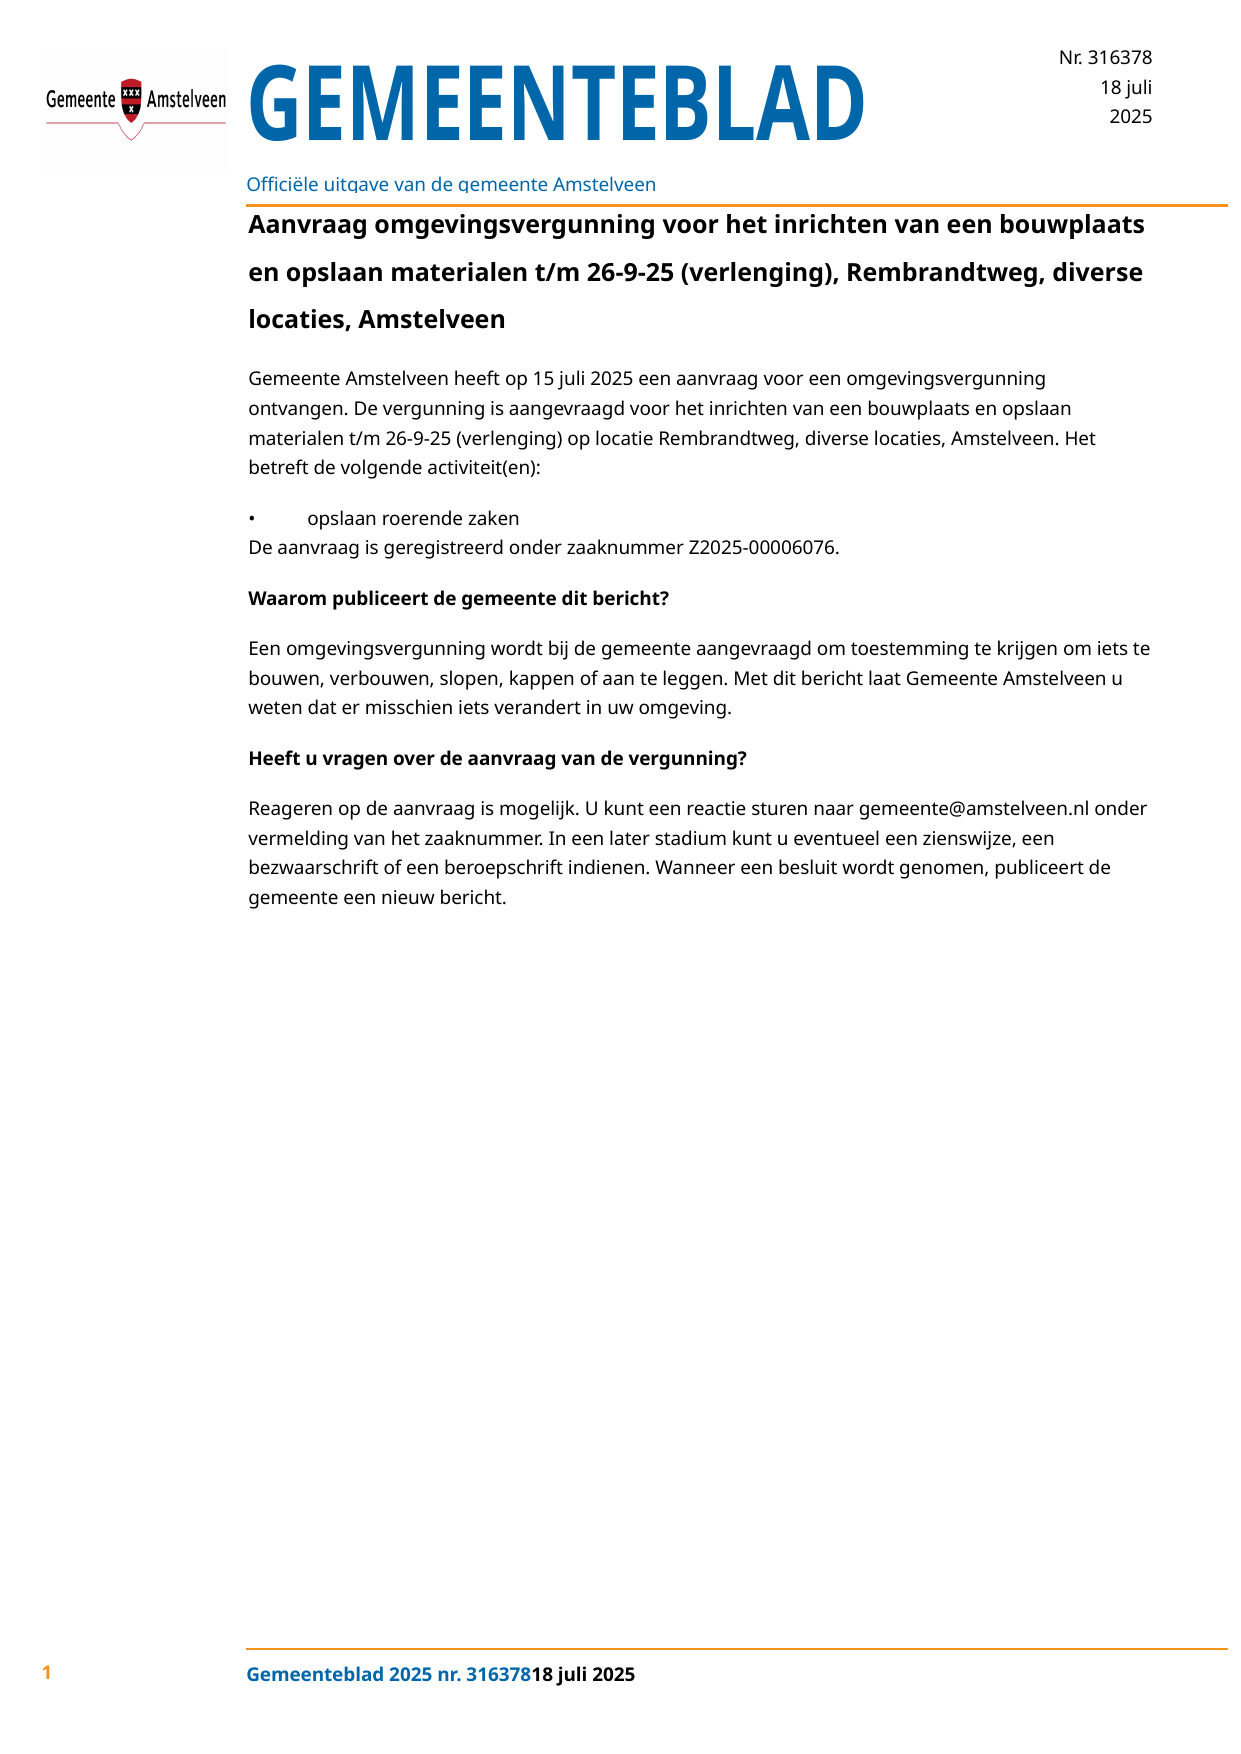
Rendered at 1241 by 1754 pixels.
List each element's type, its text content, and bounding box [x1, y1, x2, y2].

list opslaan roerende zaken [248, 505, 1152, 530]
text Waarom publiceert de gemeente dit bericht? [248, 585, 1152, 610]
picture [41, 47, 231, 172]
text De aanvraag is geregistreerd onder zaaknummer Z2025-00006076. [248, 534, 1152, 560]
text Gemeente Amstelveen heeft op 15 juli 2025 een aanvraag voor een omgevingsvergunning ontvangen. De vergunning is aangevraagd voor het inrichten van een bouwplaats en opslaan materialen t/m 26-9-25 (verlenging) op locatie Rembrandtweg, diverse locaties, Amstelveen. Het betreft de volgende activiteit(en): [248, 366, 1152, 480]
text Aanvraag omgevingsvergunning voor het inrichten van een bouwplaats en opslaan materialen t/m 26-9-25 (verlenging), Rembrandtweg, diverse locaties, Amstelveen [248, 207, 1152, 336]
text Reageren op de aanvraag is mogelijk. U kunt een reactie sturen naar gemeente@amstelveen.nl onder vermelding van het zaaknummer. In een later stadium kunt u eventueel een zienswijze, een bezwaarschrift of een beroepschrift indienen. Wanneer een besluit wordt genomen, publiceert de gemeente een nieuw bericht. [248, 795, 1152, 909]
text Een omgevingsvergunning wordt bij de gemeente aangevraagd om toestemming te krijgen om iets te bouwen, verbouwen, slopen, kappen of aan te leggen. Met dit bericht laat Gemeente Amstelveen u weten dat er misschien iets verandert in uw omgeving. [248, 635, 1152, 720]
text Heeft u vragen over de aanvraag van de vergunning? [248, 745, 1152, 770]
